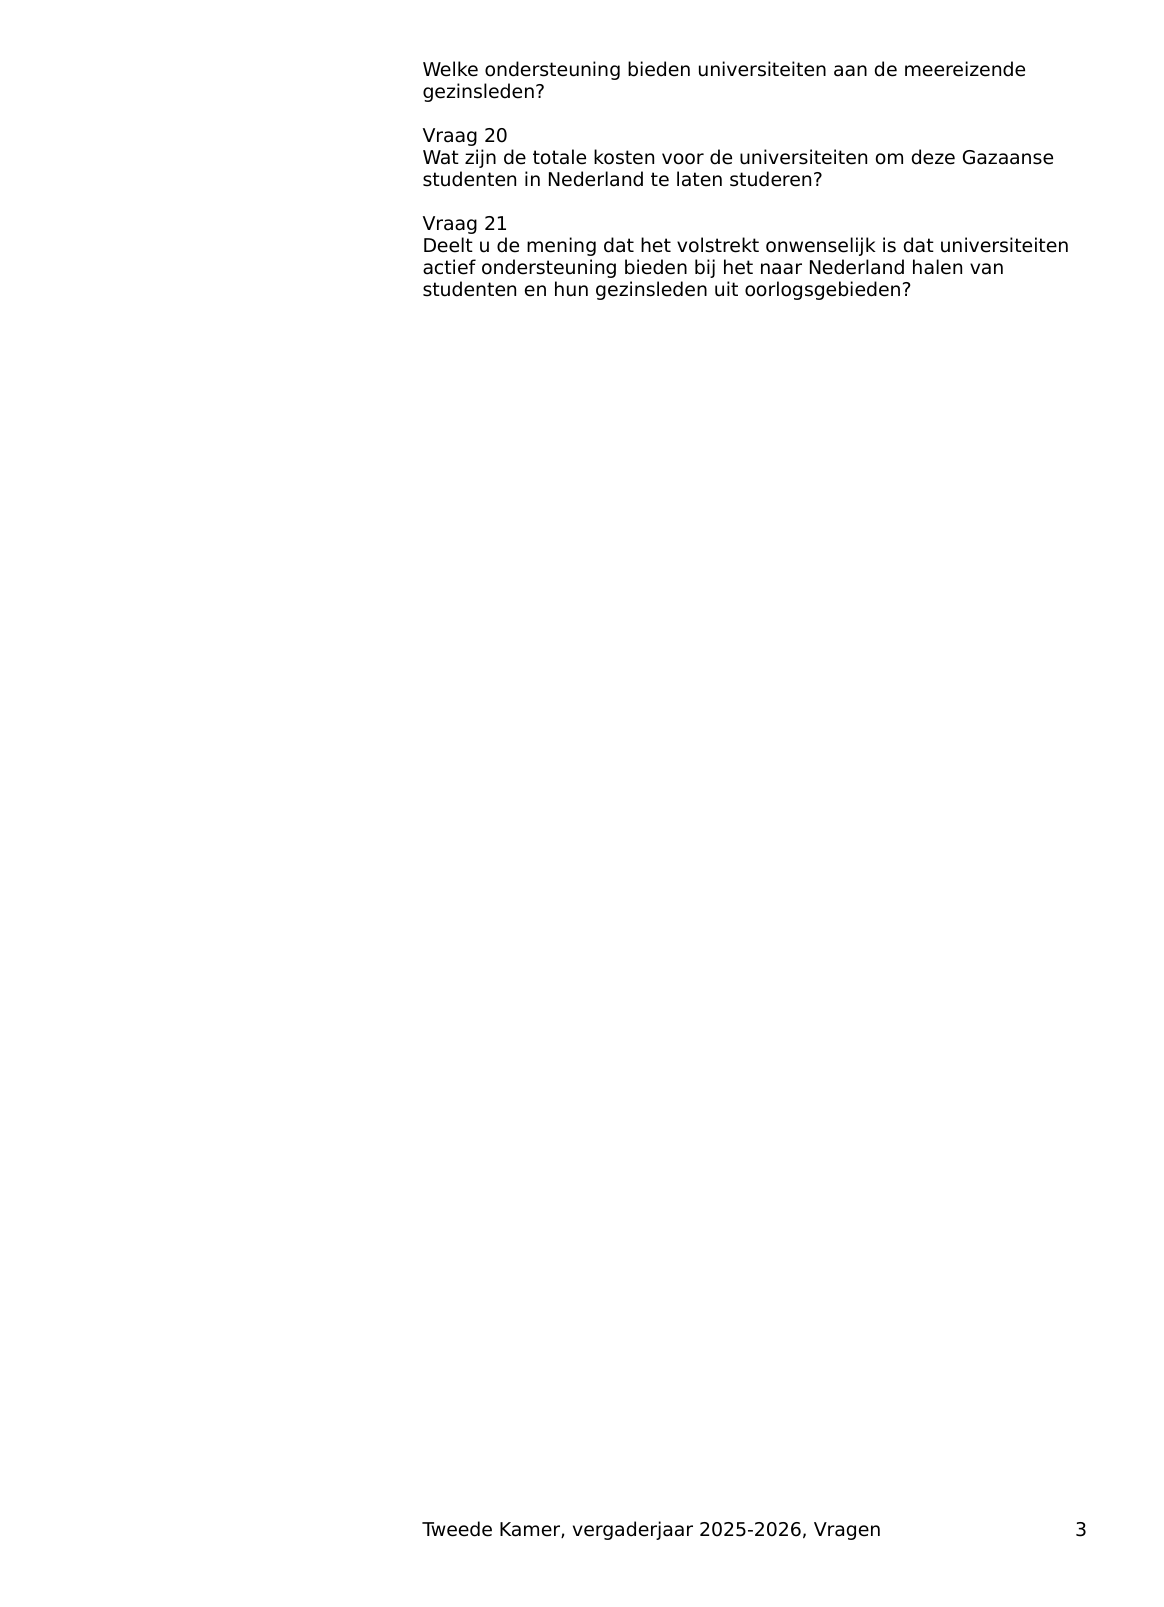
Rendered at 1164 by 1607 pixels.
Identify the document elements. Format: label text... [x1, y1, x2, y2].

text Welke ondersteuning bieden universiteiten aan de meereizende gezinsleden? [422, 59, 1087, 103]
text Vraag 21 [422, 213, 1087, 235]
text Deelt u de mening dat het volstrekt onwenselijk is dat universiteiten actief ondersteuning bieden bij het naar Nederland halen van studenten en hun gezinsleden uit oorlogsgebieden? [422, 235, 1087, 301]
text Wat zijn de totale kosten voor de universiteiten om deze Gazaanse studenten in Nederland te laten studeren? [422, 147, 1087, 191]
text Vraag 20 [422, 125, 1087, 147]
